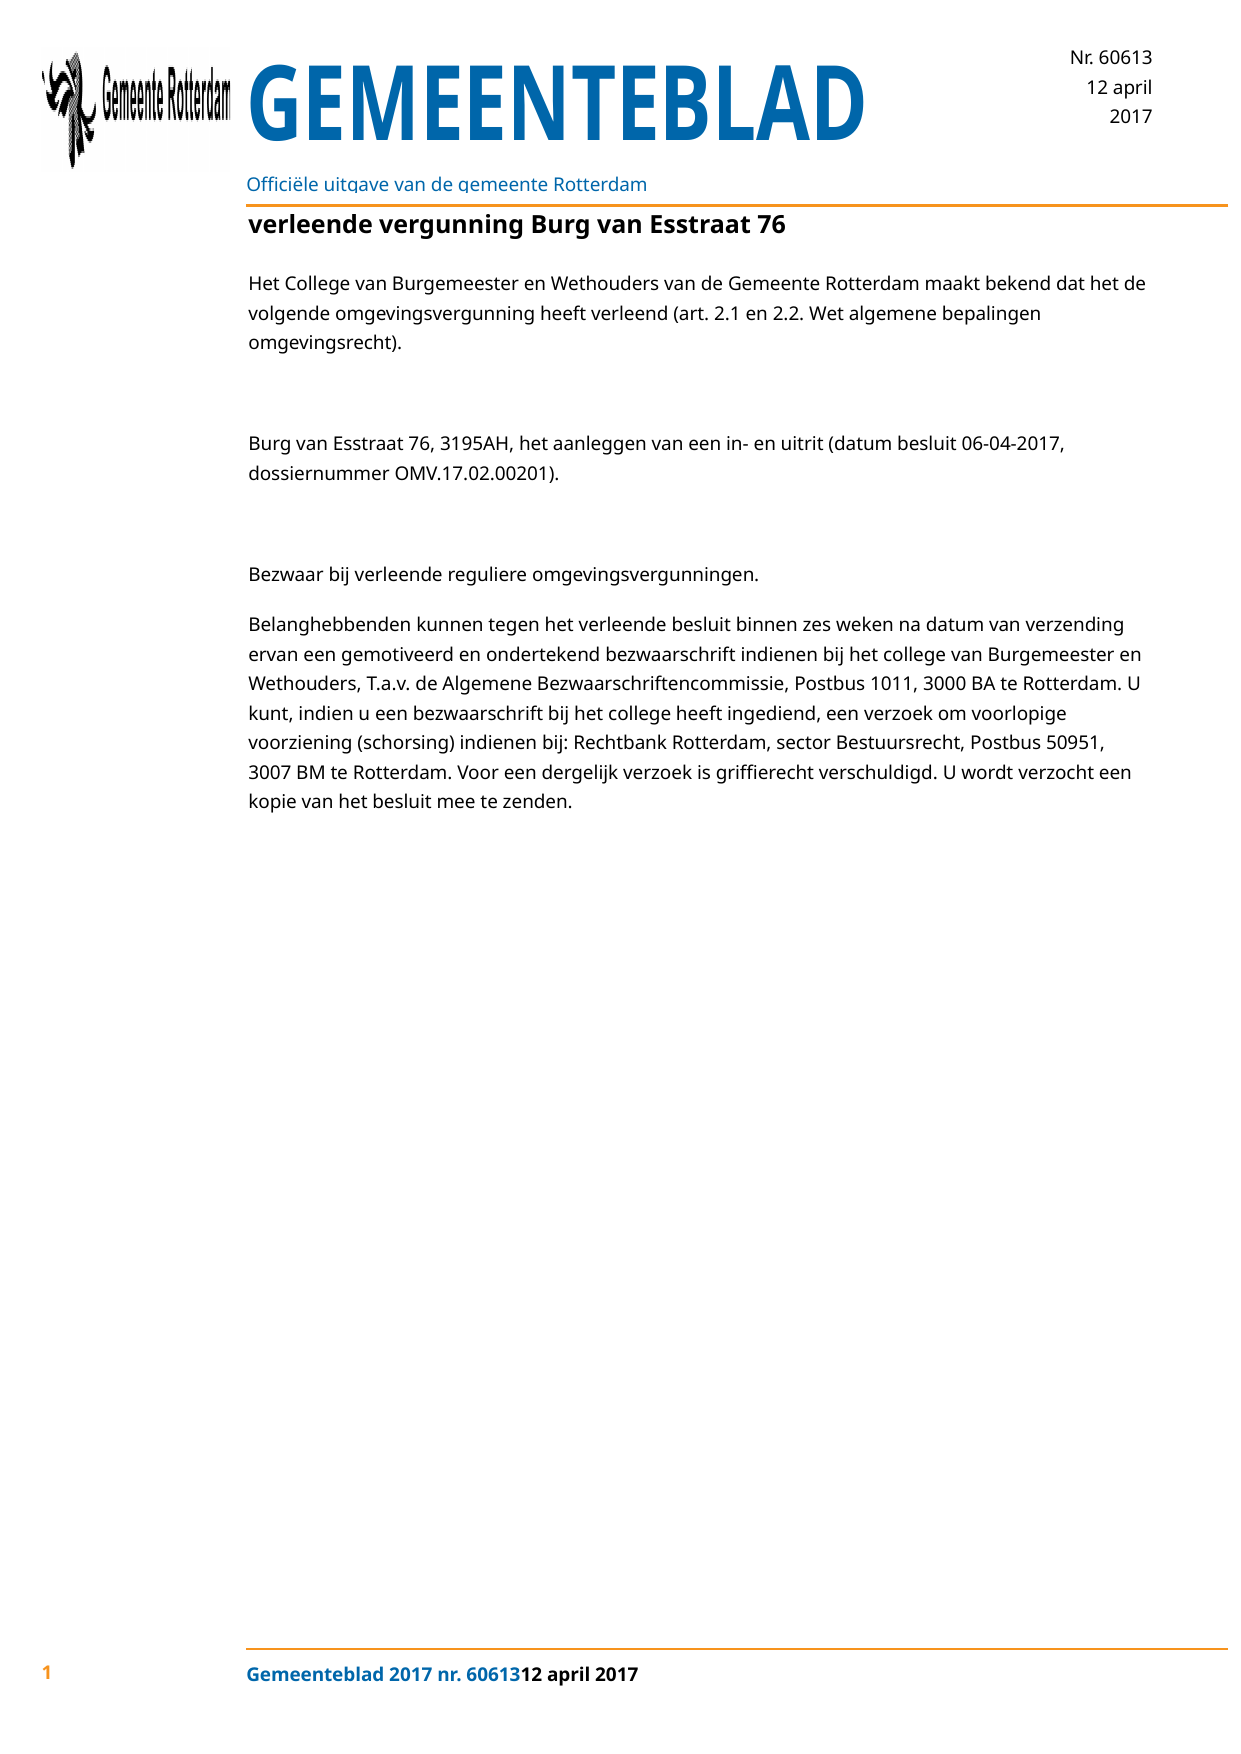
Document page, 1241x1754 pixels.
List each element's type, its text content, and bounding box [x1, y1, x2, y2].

text Belanghebbenden kunnen tegen het verleende besluit binnen zes weken na datum van verzending ervan een gemotiveerd en ondertekend bezwaarschrift indienen bij het college van Burgemeester en Wethouders, T.a.v. de Algemene Bezwaarschriftencommissie, Postbus 1011, 3000 BA te Rotterdam. U kunt, indien u een bezwaarschrift bij het college heeft ingediend, een verzoek om voorlopige voorziening (schorsing) indienen bij: Rechtbank Rotterdam, sector Bestuursrecht, Postbus 50951, 3007 BM te Rotterdam. Voor een dergelijk verzoek is griffierecht verschuldigd. U wordt verzocht een kopie van het besluit mee te zenden. [248, 611, 1152, 814]
text Het College van Burgemeester en Wethouders van de Gemeente Rotterdam maakt bekend dat het de volgende omgevingsvergunning heeft verleend (art. 2.1 en 2.2. Wet algemene bepalingen omgevingsrecht). [248, 270, 1152, 355]
picture [41, 47, 231, 172]
text Burg van Esstraat 76, 3195AH, het aanleggen van een in- en uitrit (datum besluit 06-04-2017, dossiernummer OMV.17.02.00201). [248, 430, 1152, 486]
text Bezwaar bij verleende reguliere omgevingsvergunningen. [248, 561, 1152, 586]
text verleende vergunning Burg van Esstraat 76 [248, 207, 1152, 241]
